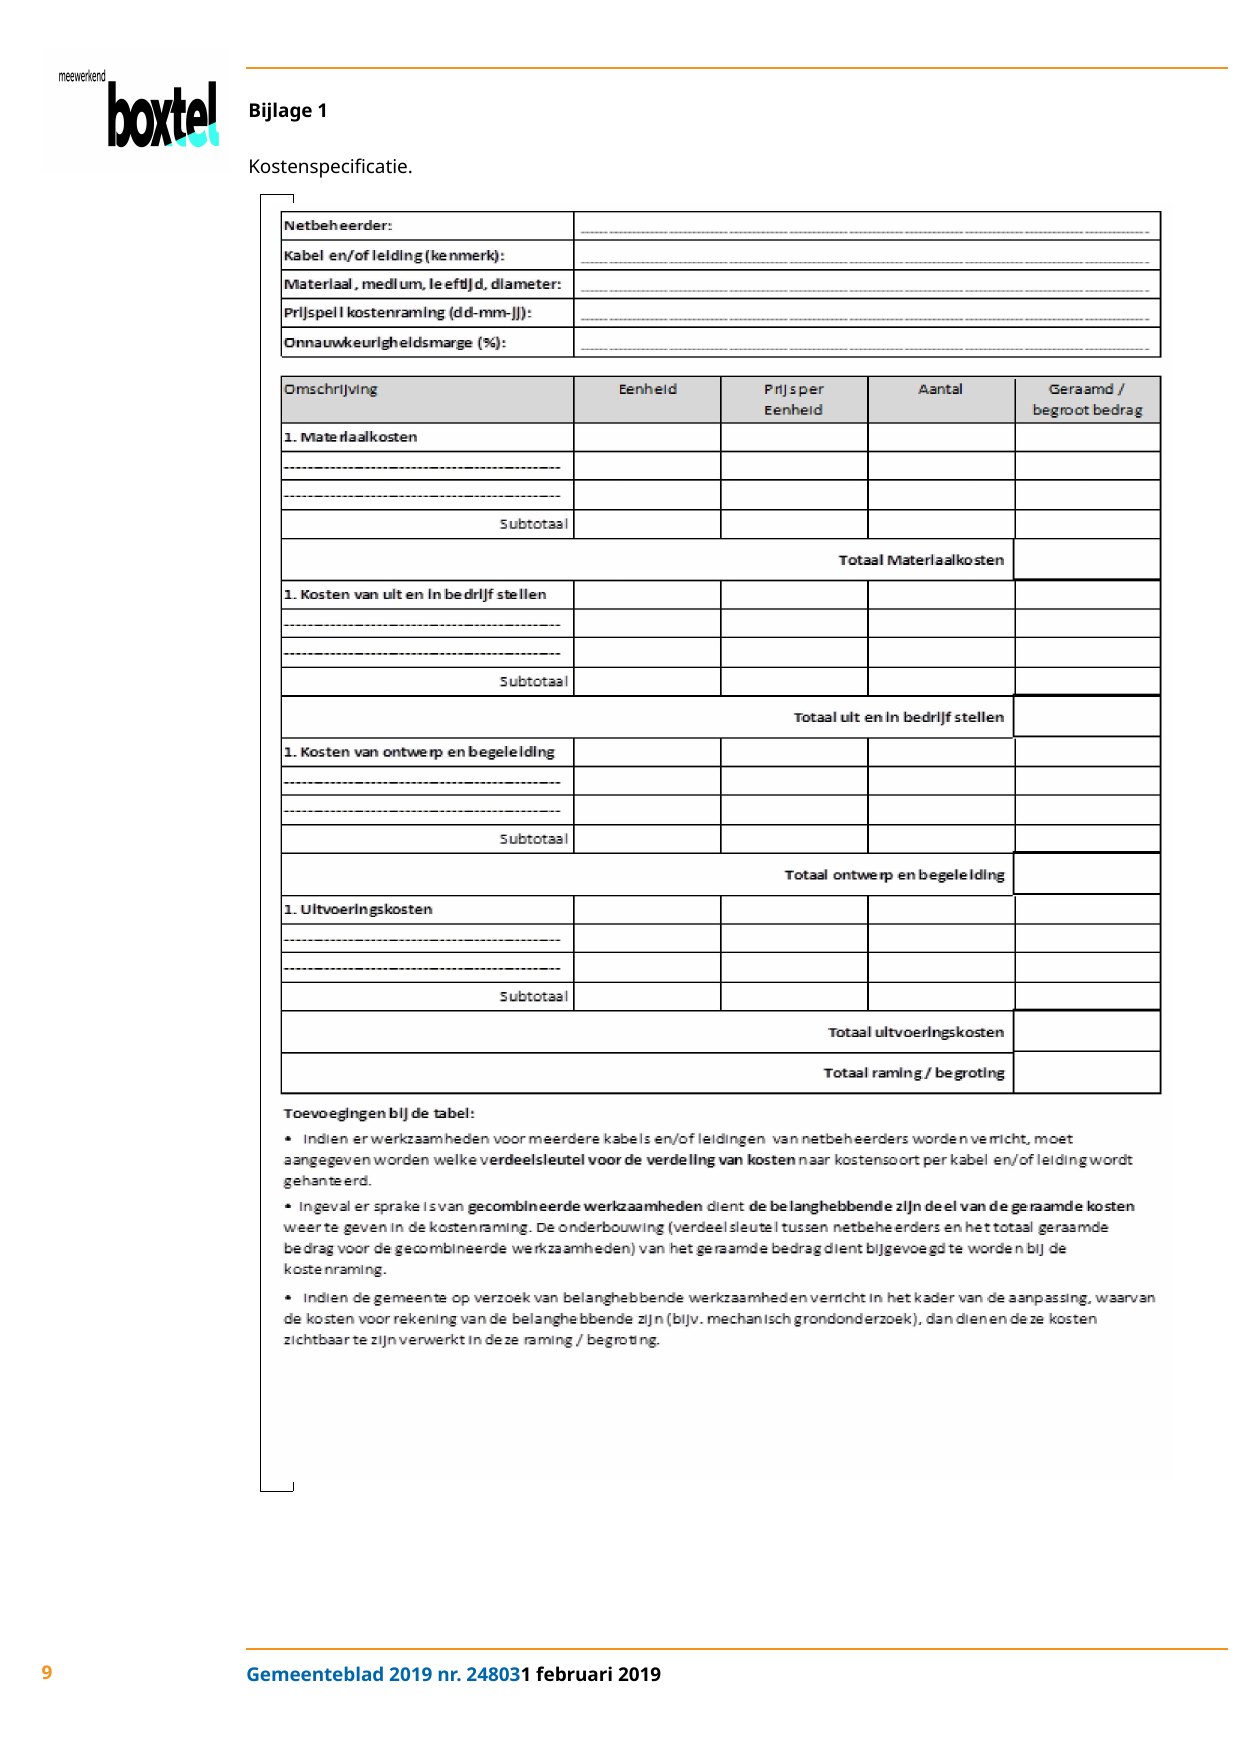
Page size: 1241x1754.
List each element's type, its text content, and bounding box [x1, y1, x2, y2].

text Bijlage 1 [248, 95, 1152, 123]
text Kostenspecificatie. [248, 153, 1152, 179]
picture [41, 47, 231, 172]
picture [268, 203, 1173, 1482]
